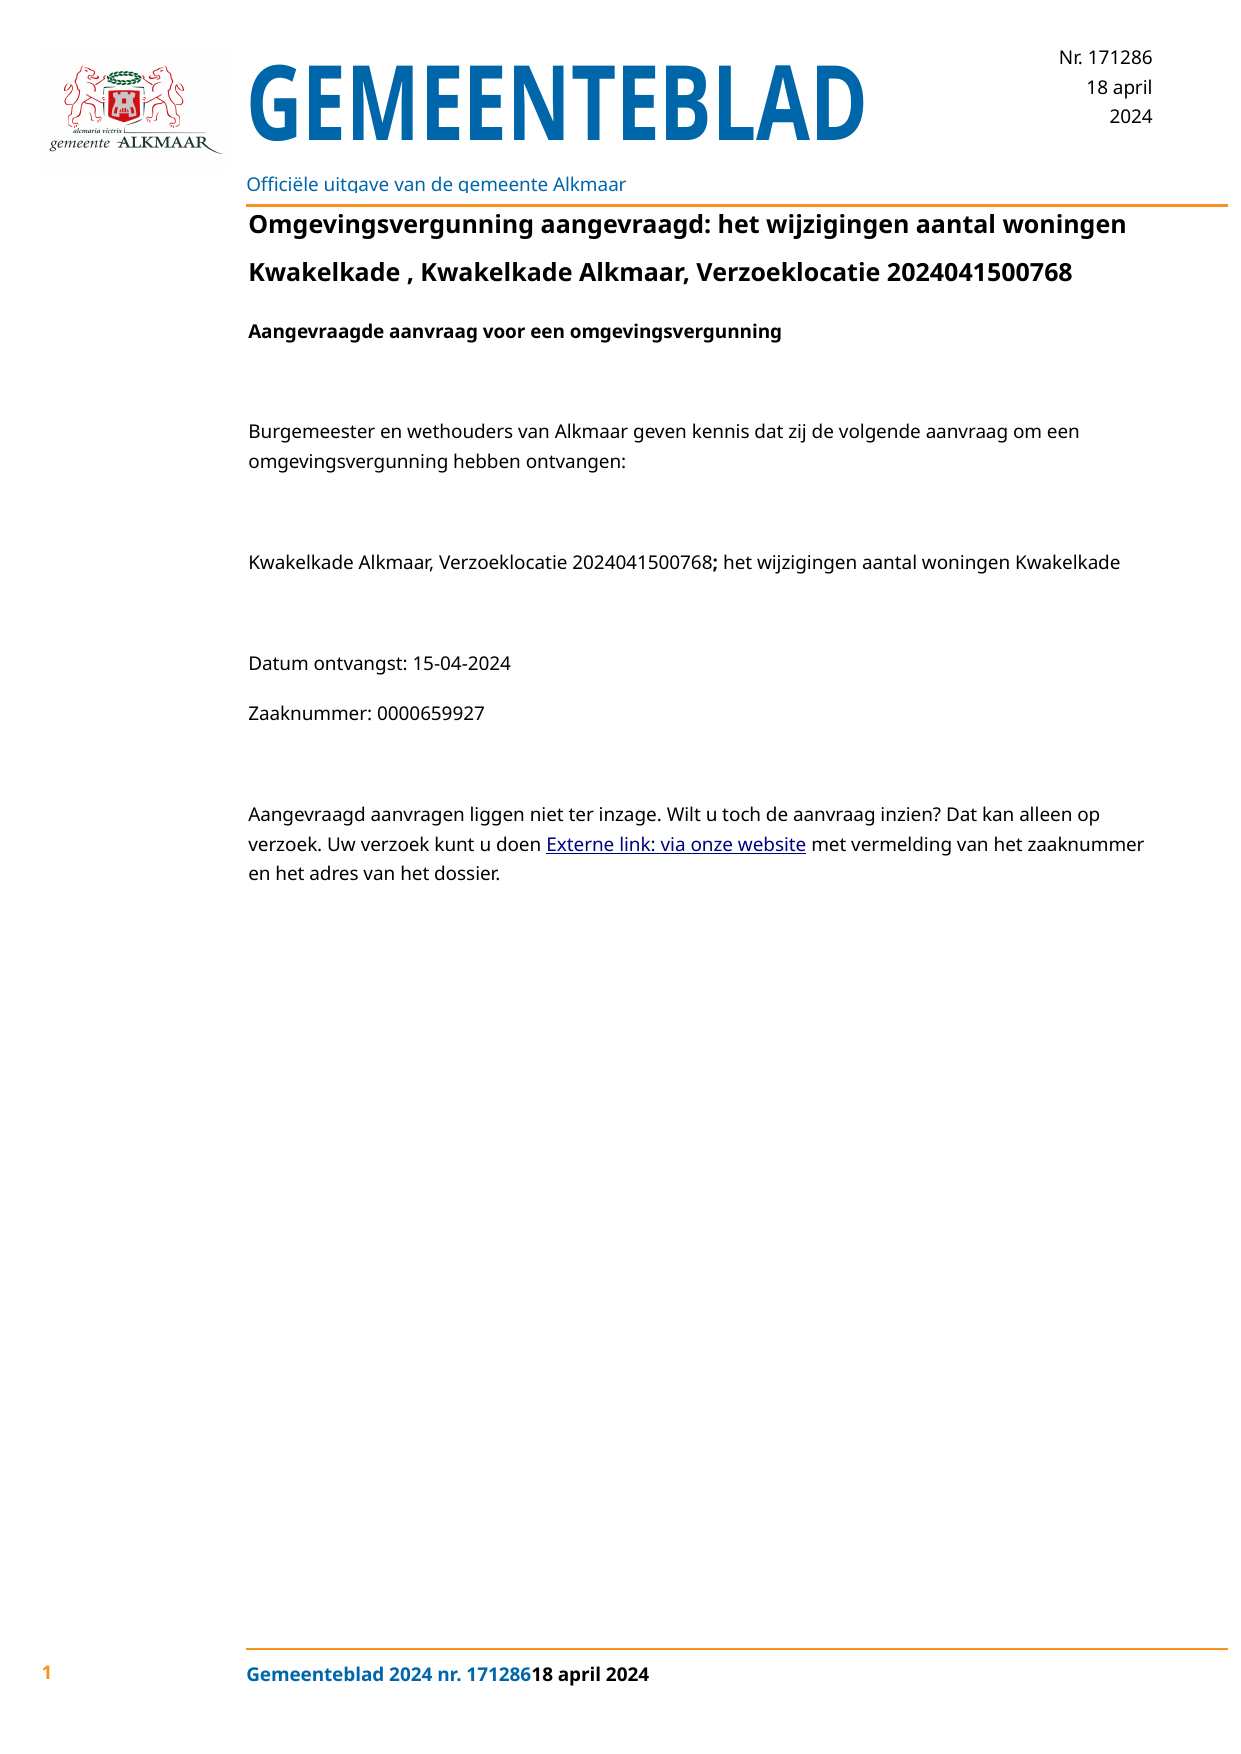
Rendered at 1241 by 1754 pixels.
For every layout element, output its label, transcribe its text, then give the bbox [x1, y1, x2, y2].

text Burgemeester en wethouders van Alkmaar geven kennis dat zij de volgende aanvraag om een omgevingsvergunning hebben ontvangen: [248, 419, 1152, 474]
text Zaaknummer: 0000659927 [248, 700, 1152, 726]
text Omgevingsvergunning aangevraagd: het wijzigingen aantal woningen Kwakelkade , Kwakelkade Alkmaar, Verzoeklocatie 2024041500768 [248, 207, 1152, 288]
text Aangevraagde aanvraag voor een omgevingsvergunning [248, 318, 1152, 344]
text Kwakelkade Alkmaar, Verzoeklocatie 2024041500768; het wijzigingen aantal woningen Kwakelkade [248, 549, 1152, 575]
text Datum ontvangst: 15-04-2024 [248, 650, 1152, 676]
text Aangevraagd aanvragen liggen niet ter inzage. Wilt u toch de aanvraag inzien? Dat kan alleen op verzoek. Uw verzoek kunt u doen Externe link: via onze website met vermelding van het zaaknummer en het adres van het dossier. [248, 801, 1152, 886]
picture [41, 47, 231, 172]
